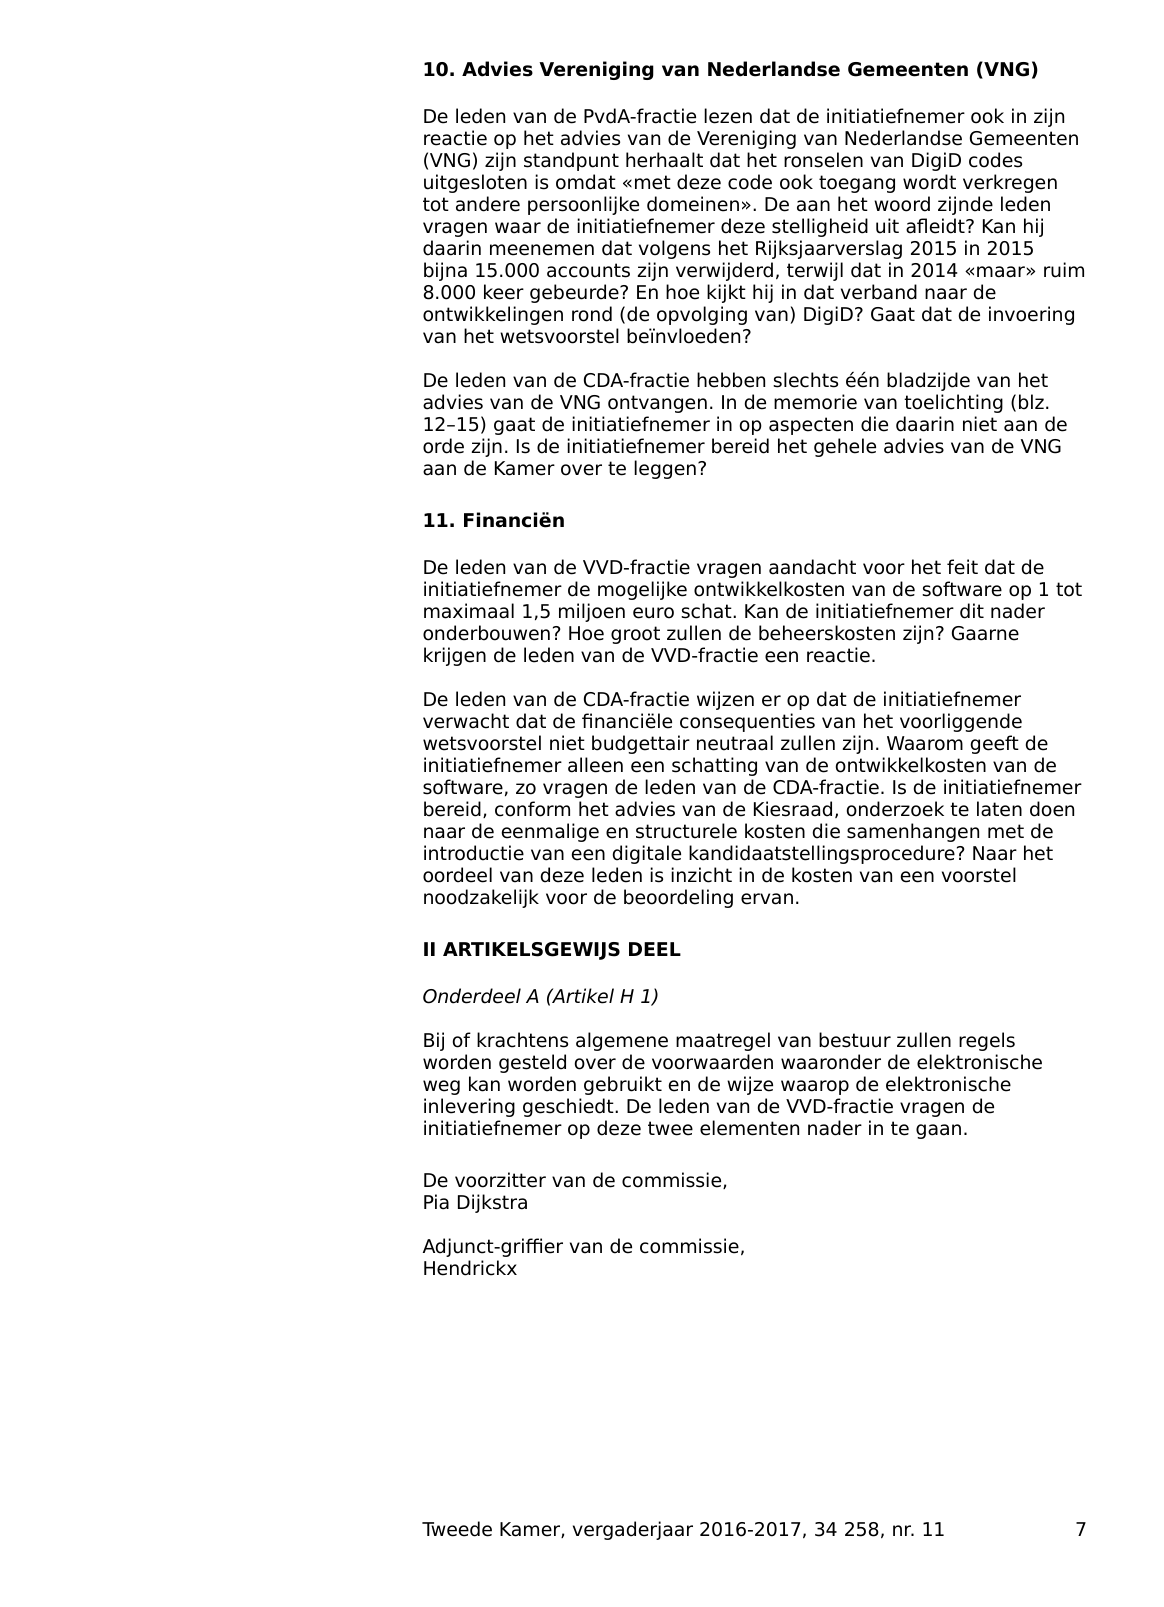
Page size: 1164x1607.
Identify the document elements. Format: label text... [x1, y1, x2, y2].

subtitle Onderdeel A (Artikel H 1) [422, 986, 1087, 1008]
text De leden van de CDA-fractie wijzen er op dat de initiatiefnemer verwacht dat de financiële consequenties van het voorliggende wetsvoorstel niet budgettair neutraal zullen zijn. Waarom geeft de initiatiefnemer alleen een schatting van de ontwikkelkosten van de software, zo vragen de leden van de CDA-fractie. Is de initiatiefnemer bereid, conform het advies van de Kiesraad, onderzoek te laten doen naar de eenmalige en structurele kosten die samenhangen met de introductie van een digitale kandidaatstellingsprocedure? Naar het oordeel van deze leden is inzicht in de kosten van een voorstel noodzakelijk voor de beoordeling ervan. [422, 689, 1087, 909]
subtitle 10. Advies Vereniging van Nederlandse Gemeenten (VNG) [422, 59, 1087, 81]
text Adjunct-griffier van de commissie, Hendrickx [422, 1236, 1087, 1280]
subtitle 11. Financiën [422, 510, 1087, 532]
text De leden van de CDA-fractie hebben slechts één bladzijde van het advies van de VNG ontvangen. In de memorie van toelichting (blz. 12–15) gaat de initiatiefnemer in op aspecten die daarin niet aan de orde zijn. Is de initiatiefnemer bereid het gehele advies van de VNG aan de Kamer over te leggen? [422, 370, 1087, 480]
text Bij of krachtens algemene maatregel van bestuur zullen regels worden gesteld over de voorwaarden waaronder de elektronische weg kan worden gebruikt en de wijze waarop de elektronische inlevering geschiedt. De leden van de VVD-fractie vragen de initiatiefnemer op deze twee elementen nader in te gaan. [422, 1030, 1087, 1140]
subtitle II ARTIKELSGEWIJS DEEL [422, 939, 1087, 961]
text De leden van de PvdA-fractie lezen dat de initiatiefnemer ook in zijn reactie op het advies van de Vereniging van Nederlandse Gemeenten (VNG) zijn standpunt herhaalt dat het ronselen van DigiD codes uitgesloten is omdat «met deze code ook toegang wordt verkregen tot andere persoonlijke domeinen». De aan het woord zijnde leden vragen waar de initiatiefnemer deze stelligheid uit afleidt? Kan hij daarin meenemen dat volgens het Rijksjaarverslag 2015 in 2015 bijna 15.000 accounts zijn verwijderd, terwijl dat in 2014 «maar» ruim 8.000 keer gebeurde? En hoe kijkt hij in dat verband naar de ontwikkelingen rond (de opvolging van) DigiD? Gaat dat de invoering van het wetsvoorstel beïnvloeden? [422, 106, 1087, 348]
text De leden van de VVD-fractie vragen aandacht voor het feit dat de initiatiefnemer de mogelijke ontwikkelkosten van de software op 1 tot maximaal 1,5 miljoen euro schat. Kan de initiatiefnemer dit nader onderbouwen? Hoe groot zullen de beheerskosten zijn? Gaarne krijgen de leden van de VVD-fractie een reactie. [422, 557, 1087, 667]
text De voorzitter van de commissie, Pia Dijkstra [422, 1170, 1087, 1214]
